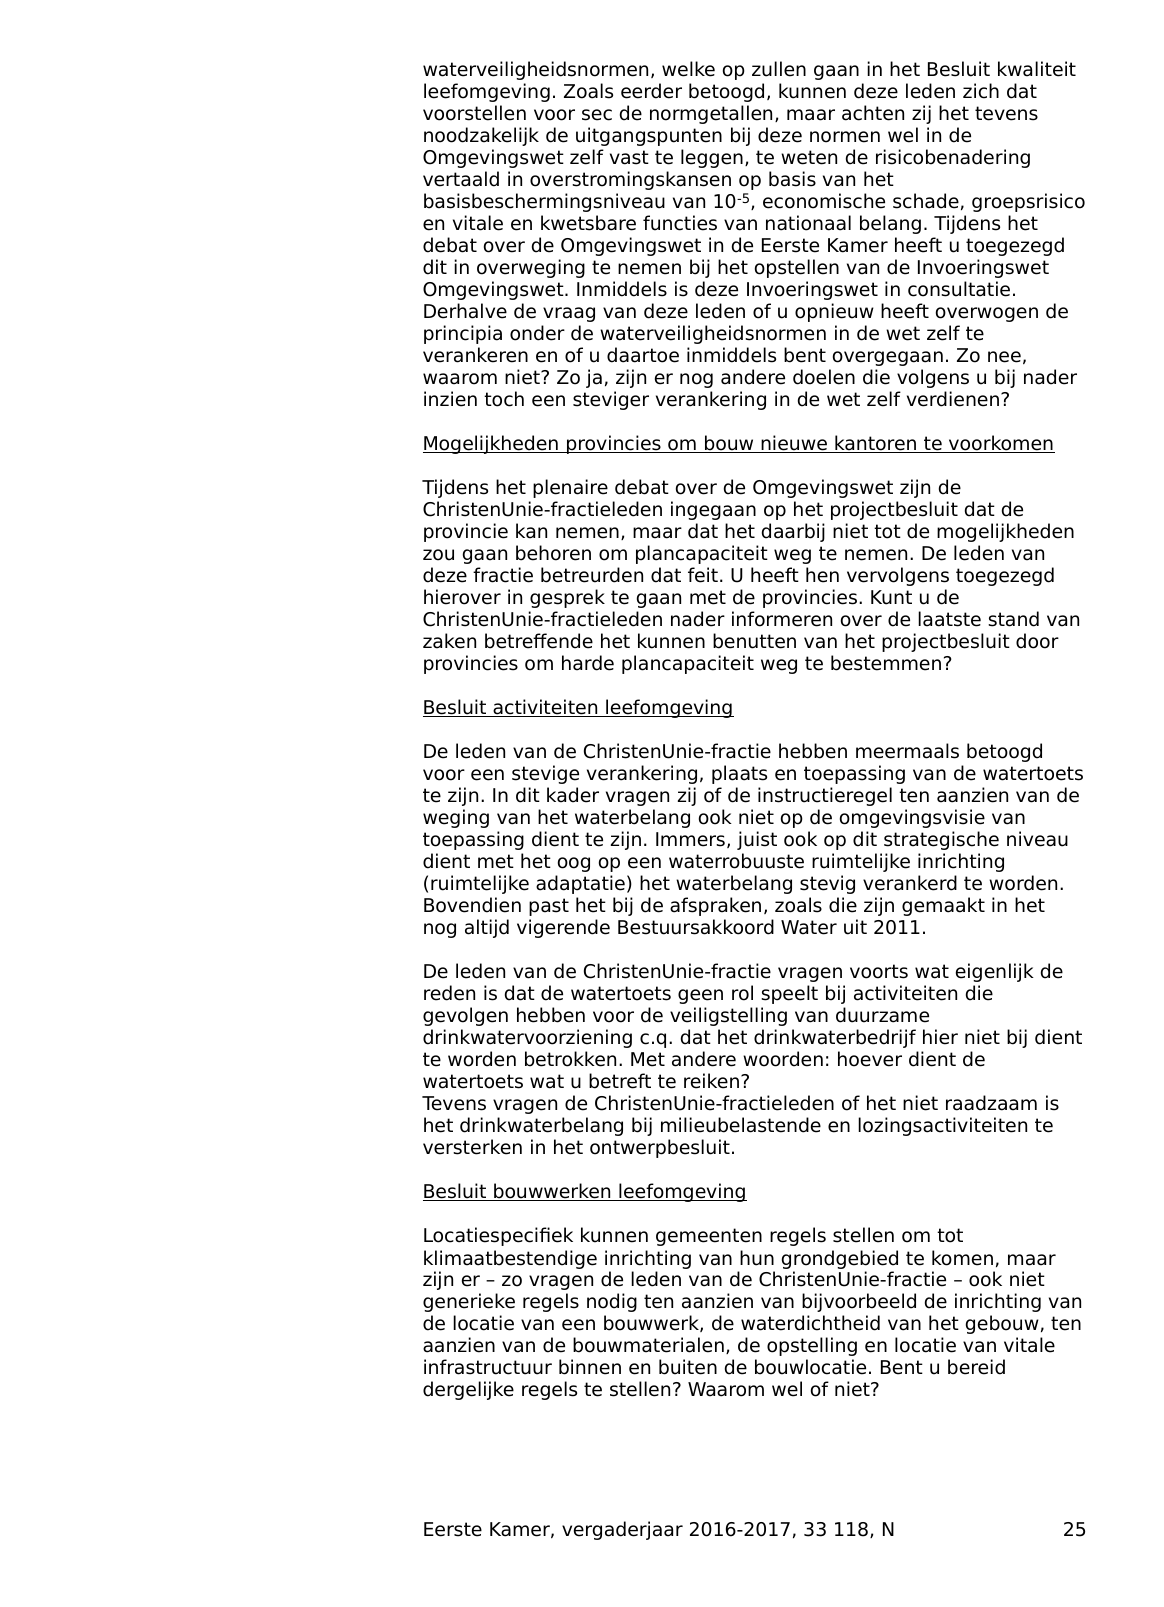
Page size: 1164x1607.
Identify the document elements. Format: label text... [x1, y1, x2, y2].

text Tijdens het plenaire debat over de Omgevingswet zijn de ChristenUnie-fractieleden ingegaan op het projectbesluit dat de provincie kan nemen, maar dat het daarbij niet tot de mogelijkheden zou gaan behoren om plancapaciteit weg te nemen. De leden van deze fractie betreurden dat feit. U heeft hen vervolgens toegezegd hierover in gesprek te gaan met de provincies. Kunt u de ChristenUnie-fractieleden nader informeren over de laatste stand van zaken betreffende het kunnen benutten van het projectbesluit door provincies om harde plancapaciteit weg te bestemmen? [422, 477, 1087, 675]
text De leden van de ChristenUnie-fractie vragen voorts wat eigenlijk de reden is dat de watertoets geen rol speelt bij activiteiten die gevolgen hebben voor de veiligstelling van duurzame drinkwatervoorziening c.q. dat het drinkwaterbedrijf hier niet bij dient te worden betrokken. Met andere woorden: hoever dient de watertoets wat u betreft te reiken? [422, 961, 1087, 1093]
text De leden van de ChristenUnie-fractie hebben meermaals betoogd voor een stevige verankering, plaats en toepassing van de watertoets te zijn. In dit kader vragen zij of de instructieregel ten aanzien van de weging van het waterbelang ook niet op de omgevingsvisie van toepassing dient te zijn. Immers, juist ook op dit strategische niveau dient met het oog op een waterrobuuste ruimtelijke inrichting (ruimtelijke adaptatie) het waterbelang stevig verankerd te worden. Bovendien past het bij de afspraken, zoals die zijn gemaakt in het nog altijd vigerende Bestuursakkoord Water uit 2011. [422, 741, 1087, 939]
subtitle Besluit bouwwerken leefomgeving [422, 1181, 1087, 1203]
text Locatiespecifiek kunnen gemeenten regels stellen om tot klimaatbestendige inrichting van hun grondgebied te komen, maar zijn er – zo vragen de leden van de ChristenUnie-fractie – ook niet generieke regels nodig ten aanzien van bijvoorbeeld de inrichting van de locatie van een bouwwerk, de waterdichtheid van het gebouw, ten aanzien van de bouwmaterialen, de opstelling en locatie van vitale infrastructuur binnen en buiten de bouwlocatie. Bent u bereid dergelijke regels te stellen? Waarom wel of niet? [422, 1225, 1087, 1401]
subtitle Besluit activiteiten leefomgeving [422, 697, 1087, 719]
text waterveiligheidsnormen, welke op zullen gaan in het Besluit kwaliteit leefomgeving. Zoals eerder betoogd, kunnen deze leden zich dat voorstellen voor sec de normgetallen, maar achten zij het tevens noodzakelijk de uitgangspunten bij deze normen wel in de Omgevingswet zelf vast te leggen, te weten de risicobenadering vertaald in overstromingskansen op basis van het basisbeschermingsniveau van 10-5, economische schade, groepsrisico en vitale en kwetsbare functies van nationaal belang. Tijdens het debat over de Omgevingswet in de Eerste Kamer heeft u toegezegd dit in overweging te nemen bij het opstellen van de Invoeringswet Omgevingswet. Inmiddels is deze Invoeringswet in consultatie. Derhalve de vraag van deze leden of u opnieuw heeft overwogen de principia onder de waterveiligheidsnormen in de wet zelf te verankeren en of u daartoe inmiddels bent overgegaan. Zo nee, waarom niet? Zo ja, zijn er nog andere doelen die volgens u bij nader inzien toch een steviger verankering in de wet zelf verdienen? [422, 59, 1087, 411]
subtitle Mogelijkheden provincies om bouw nieuwe kantoren te voorkomen [422, 433, 1087, 455]
text Tevens vragen de ChristenUnie-fractieleden of het niet raadzaam is het drinkwaterbelang bij milieubelastende en lozingsactiviteiten te versterken in het ontwerpbesluit. [422, 1093, 1087, 1159]
